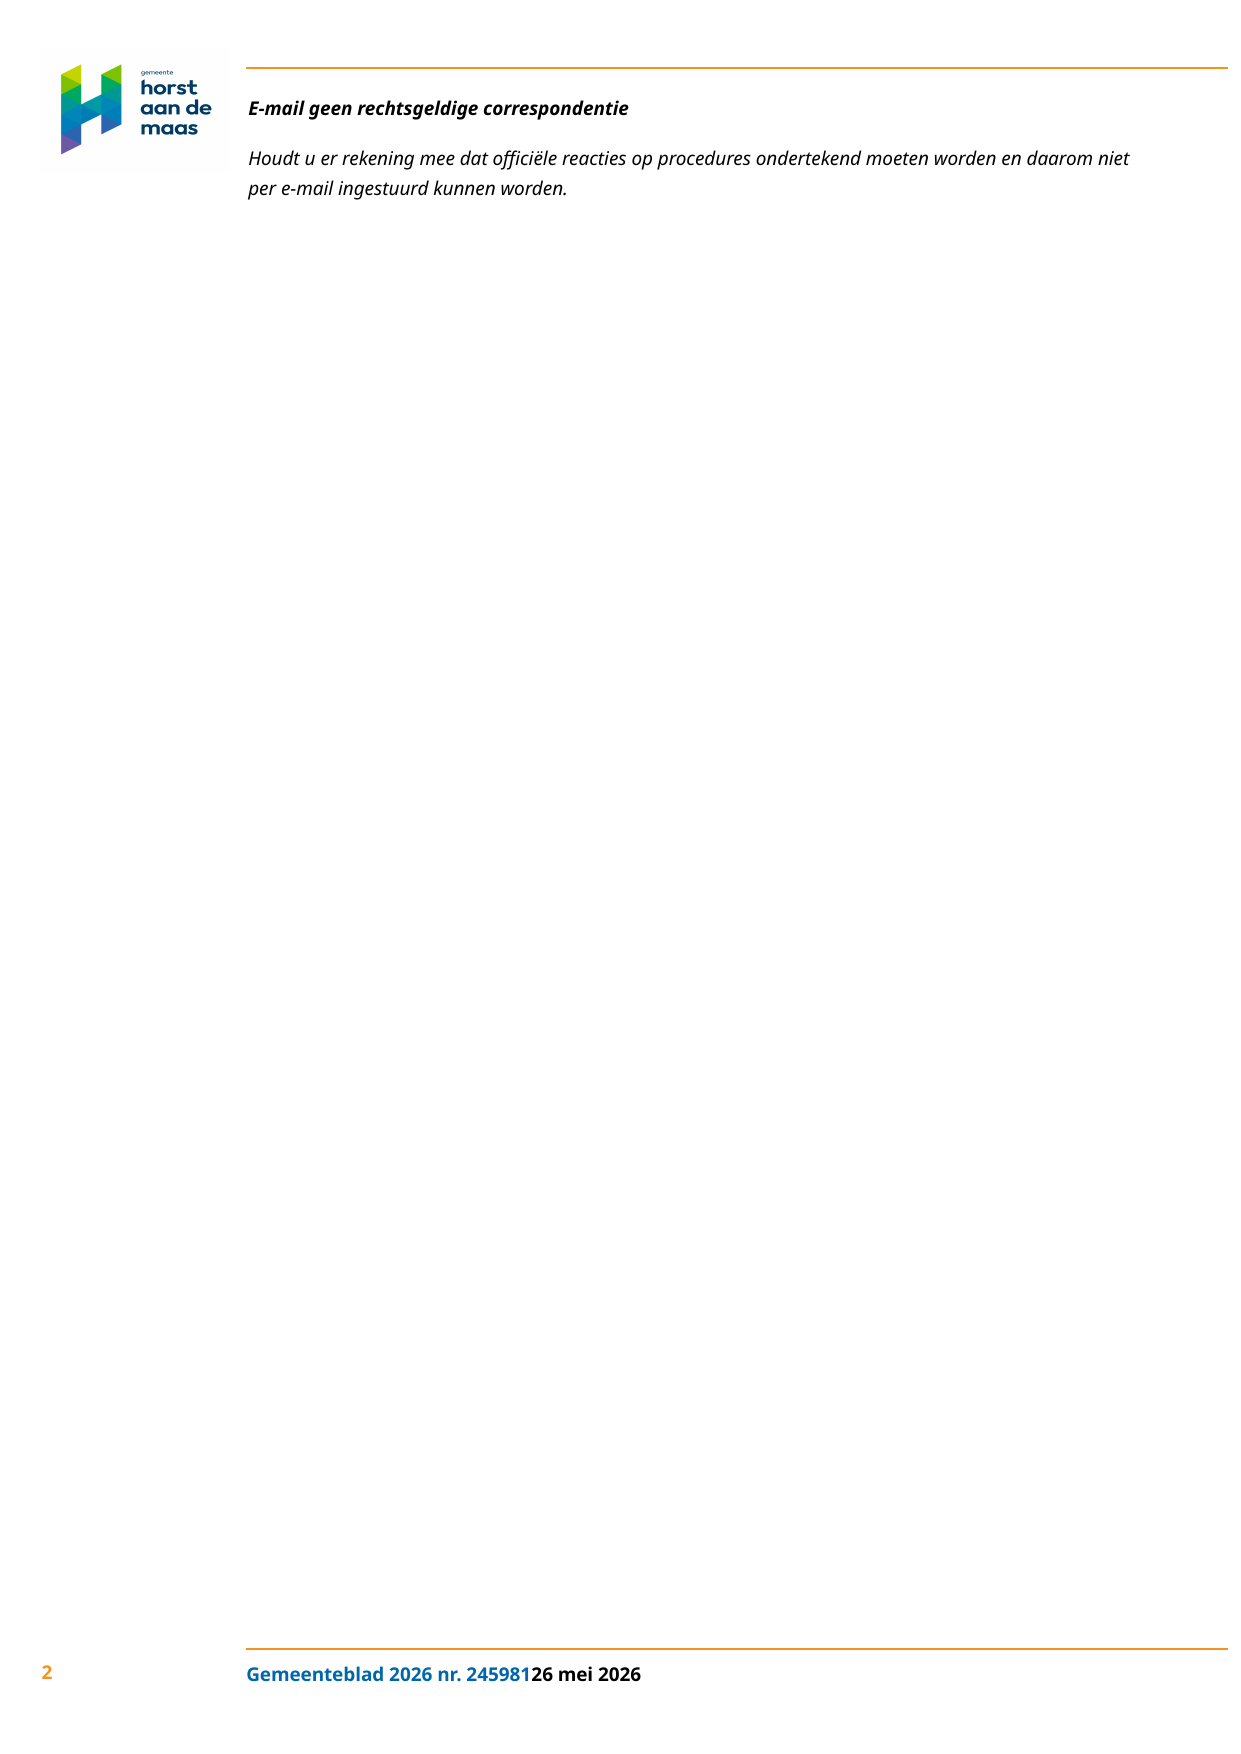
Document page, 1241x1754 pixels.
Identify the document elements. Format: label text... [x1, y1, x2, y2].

text E-mail geen rechtsgeldige correspondentie [248, 95, 1152, 121]
picture [41, 47, 231, 172]
text Houdt u er rekening mee dat officiële reacties op procedures ondertekend moeten worden en daarom niet per e-mail ingestuurd kunnen worden. [248, 145, 1152, 201]
